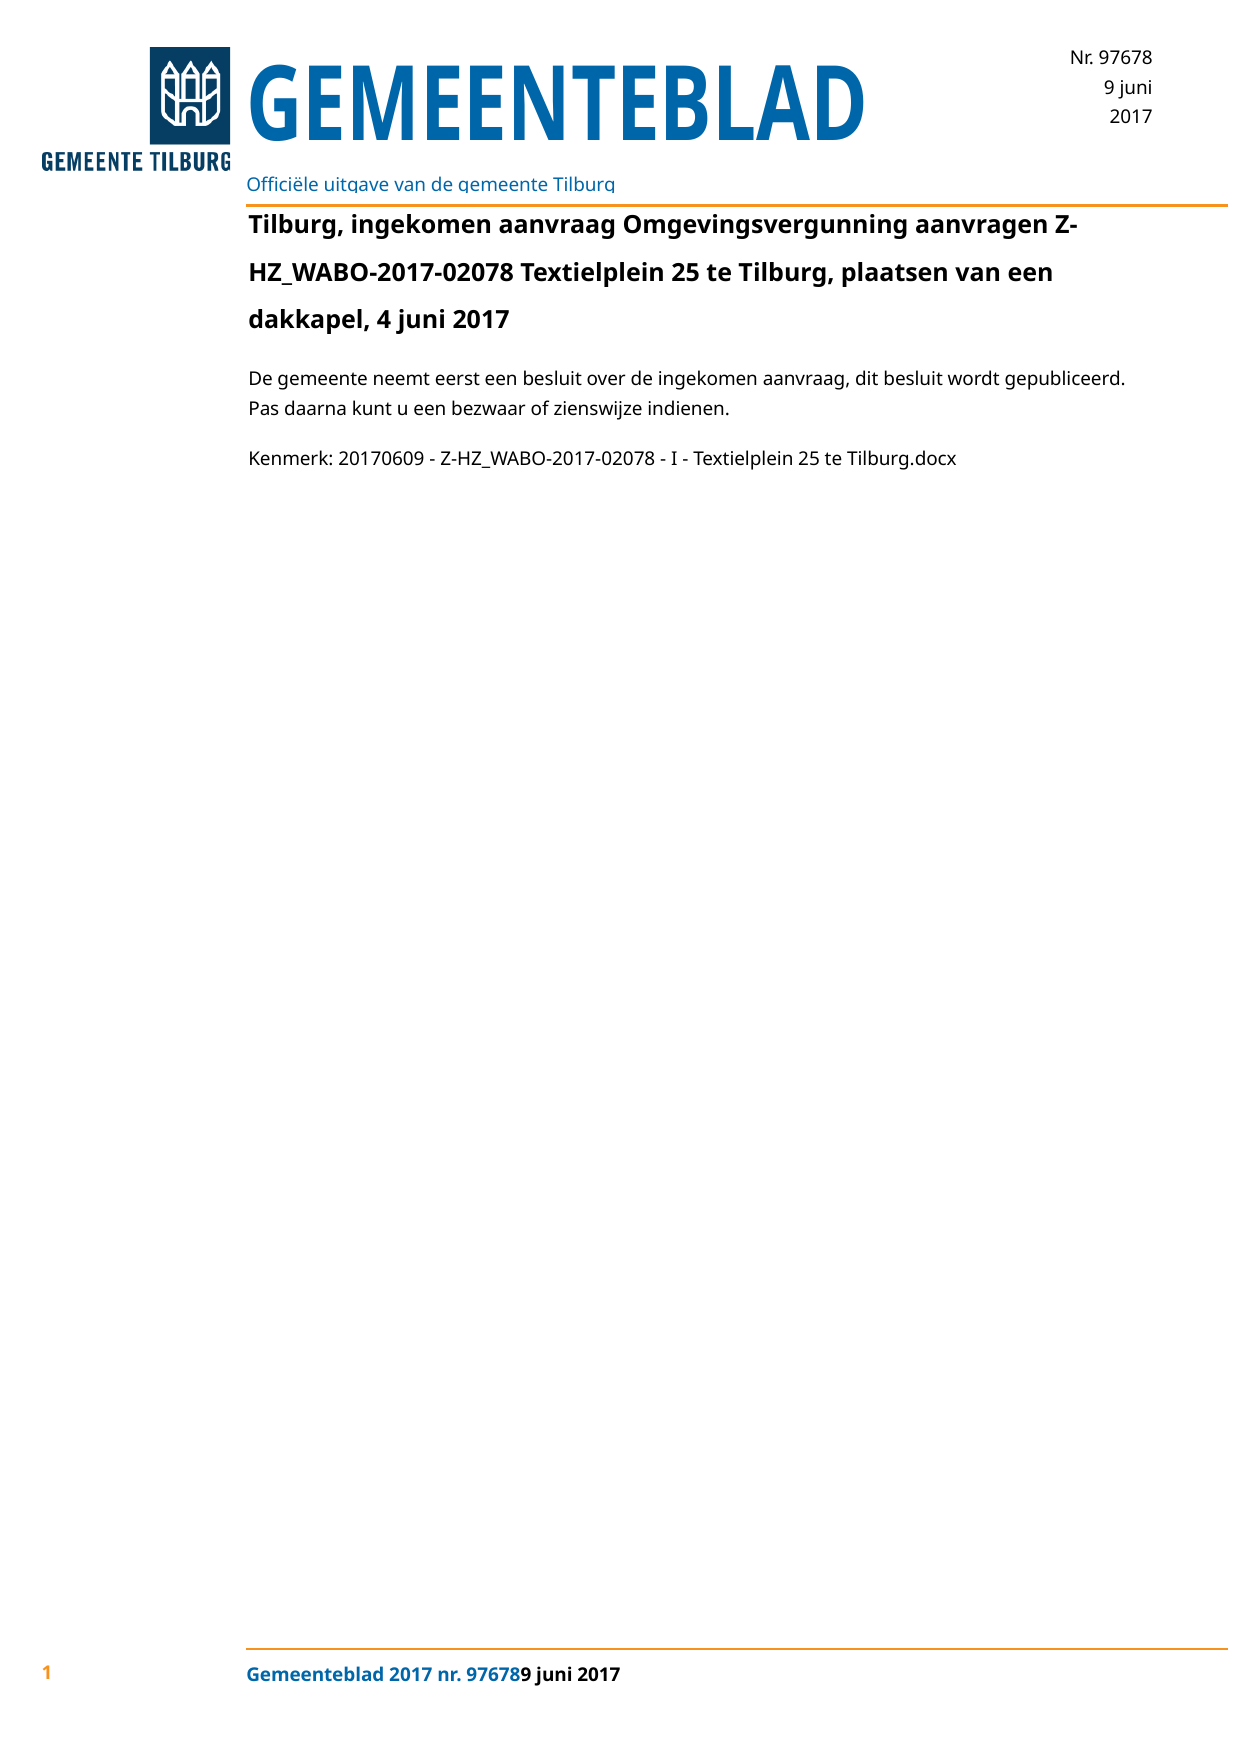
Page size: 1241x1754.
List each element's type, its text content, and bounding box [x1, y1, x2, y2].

text De gemeente neemt eerst een besluit over de ingekomen aanvraag, dit besluit wordt gepubliceerd. Pas daarna kunt u een bezwaar of zienswijze indienen. [248, 366, 1152, 421]
text Tilburg, ingekomen aanvraag Omgevingsvergunning aanvragen Z-HZ_WABO-2017-02078 Textielplein 25 te Tilburg, plaatsen van een dakkapel, 4 juni 2017 [248, 207, 1152, 336]
text Kenmerk: 20170609 - Z-HZ_WABO-2017-02078 - I - Textielplein 25 te Tilburg.docx [248, 446, 1152, 471]
picture [41, 47, 231, 172]
